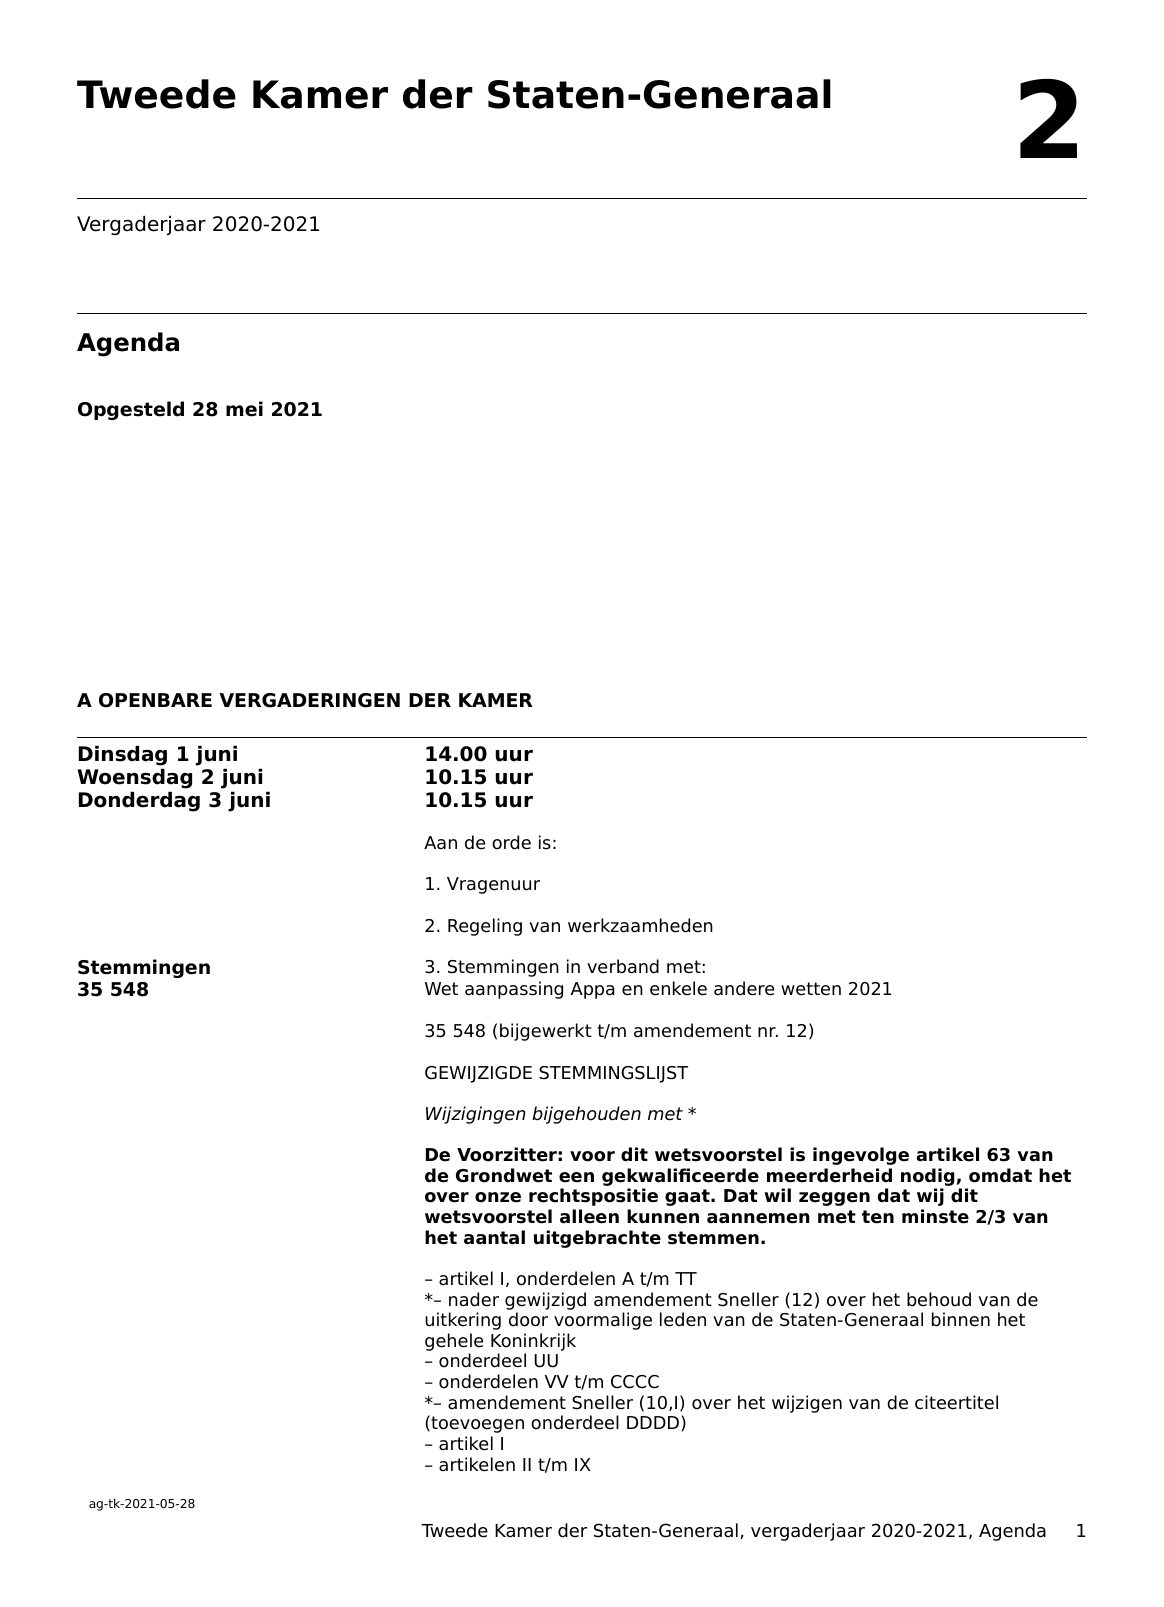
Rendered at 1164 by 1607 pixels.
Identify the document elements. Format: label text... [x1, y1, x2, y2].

table_cell [77, 916, 401, 936]
table_cell [401, 1042, 418, 1063]
table_cell [418, 1248, 1087, 1269]
table_cell [401, 957, 418, 979]
table_cell Wet aanpassing Appa en enkele andere wetten 2021 [418, 979, 1087, 1001]
table_cell 35 548 [77, 979, 401, 1001]
table_header [401, 738, 418, 766]
table_cell [401, 874, 418, 895]
table_cell [401, 1083, 418, 1104]
table_cell [401, 1145, 418, 1248]
table_cell [401, 895, 418, 916]
table_cell [418, 1042, 1087, 1063]
table_cell [77, 1290, 401, 1351]
table_cell [77, 936, 401, 957]
table_cell [77, 1248, 401, 1269]
table_cell [77, 1001, 401, 1021]
table_cell Donderdag 3 juni [77, 789, 401, 812]
table_cell [77, 1063, 401, 1083]
table_cell [401, 1455, 418, 1475]
table_cell [401, 1125, 418, 1145]
table_cell – onderdeel UU [418, 1351, 1087, 1372]
table_cell [401, 813, 418, 833]
table_cell GEWIJZIGDE STEMMINGSLIJST [418, 1063, 1087, 1083]
table_cell [401, 1269, 418, 1289]
text ag-tk-2021-05-28 [88, 1497, 323, 1511]
table_cell [418, 813, 1087, 833]
table_cell [418, 854, 1087, 874]
table_cell – onderdelen VV t/m CCCC [418, 1372, 1087, 1393]
table_cell [401, 1063, 418, 1083]
table_cell [401, 1372, 418, 1393]
table_cell Wijzigingen bijgehouden met * [418, 1104, 1087, 1124]
table_cell [418, 936, 1087, 957]
table_cell [77, 1455, 401, 1475]
table_cell [77, 1434, 401, 1454]
table_cell [401, 1393, 418, 1434]
table_cell [401, 1248, 418, 1269]
table_cell 3. Stemmingen in verband met: [418, 957, 1087, 979]
table_cell [77, 854, 401, 874]
table_cell [401, 1290, 418, 1351]
table_cell [401, 789, 418, 812]
table_cell Woensdag 2 juni [77, 766, 401, 789]
table_cell [401, 1001, 418, 1021]
table_cell [77, 1042, 401, 1063]
table_cell [401, 1104, 418, 1124]
table_cell De Voorzitter: voor dit wetsvoorstel is ingevolge artikel 63 van de Grondwet een gekwalificeerde meerderheid nodig, omdat het over onze rechtspositie gaat. Dat wil zeggen dat wij dit wetsvoorstel alleen kunnen aannemen met ten minste 2/3 van het aantal uitgebrachte stemmen. [418, 1145, 1087, 1248]
table_cell [77, 1125, 401, 1145]
table_cell [77, 1021, 401, 1042]
table_cell [401, 936, 418, 957]
table_cell 35 548 (bijgewerkt t/m amendement nr. 12) [418, 1021, 1087, 1042]
table_cell [401, 833, 418, 854]
table_cell [77, 833, 401, 854]
table_cell [77, 895, 401, 916]
table_cell *– amendement Sneller (10,I) over het wijzigen van de citeertitel (toevoegen onderdeel DDDD) [418, 1393, 1087, 1434]
table_header 14.00 uur [418, 738, 1087, 766]
table_cell – artikel I, onderdelen A t/m TT [418, 1269, 1087, 1289]
table_cell Stemmingen [77, 957, 401, 979]
table_cell [418, 895, 1087, 916]
table_cell [77, 1104, 401, 1124]
table_cell Agenda [77, 314, 422, 357]
table_cell 10.15 uur [418, 789, 1087, 812]
table_cell [422, 314, 1087, 357]
table_header Dinsdag 1 juni [77, 738, 401, 766]
table_cell [77, 1269, 401, 1289]
table_cell [401, 1021, 418, 1042]
table_cell [418, 1125, 1087, 1145]
table_cell – artikelen II t/m IX [418, 1455, 1087, 1475]
table_cell *– nader gewijzigd amendement Sneller (12) over het behoud van de uitkering door voormalige leden van de Staten-Generaal binnen het gehele Koninkrijk [418, 1290, 1087, 1351]
table_cell Aan de orde is: [418, 833, 1087, 854]
table_cell [401, 1351, 418, 1372]
table_cell [77, 1372, 401, 1393]
table_cell 1. Vragenuur [418, 874, 1087, 895]
text Opgesteld 28 mei 2021 [77, 399, 1087, 421]
table_cell [401, 979, 418, 1001]
table_cell [401, 766, 418, 789]
table_cell [77, 1145, 401, 1248]
table_cell – artikel I [418, 1434, 1087, 1454]
table_cell 10.15 uur [418, 766, 1087, 789]
table_cell [77, 813, 401, 833]
table_cell 2. Regeling van werkzaamheden [418, 916, 1087, 936]
table_cell [401, 1434, 418, 1454]
subtitle A OPENBARE VERGADERINGEN DER KAMER [77, 690, 1087, 712]
table_header 2 [886, 59, 1087, 198]
table_cell [401, 916, 418, 936]
table_cell Vergaderjaar 2020-2021 [77, 199, 1087, 313]
table_cell [401, 854, 418, 874]
table_header Tweede Kamer der Staten-Generaal [77, 59, 886, 198]
table_cell [418, 1001, 1087, 1021]
table_cell [77, 874, 401, 895]
table_cell [77, 1083, 401, 1104]
table_cell [418, 1083, 1087, 1104]
table_cell [77, 1393, 401, 1434]
table_cell [77, 1351, 401, 1372]
